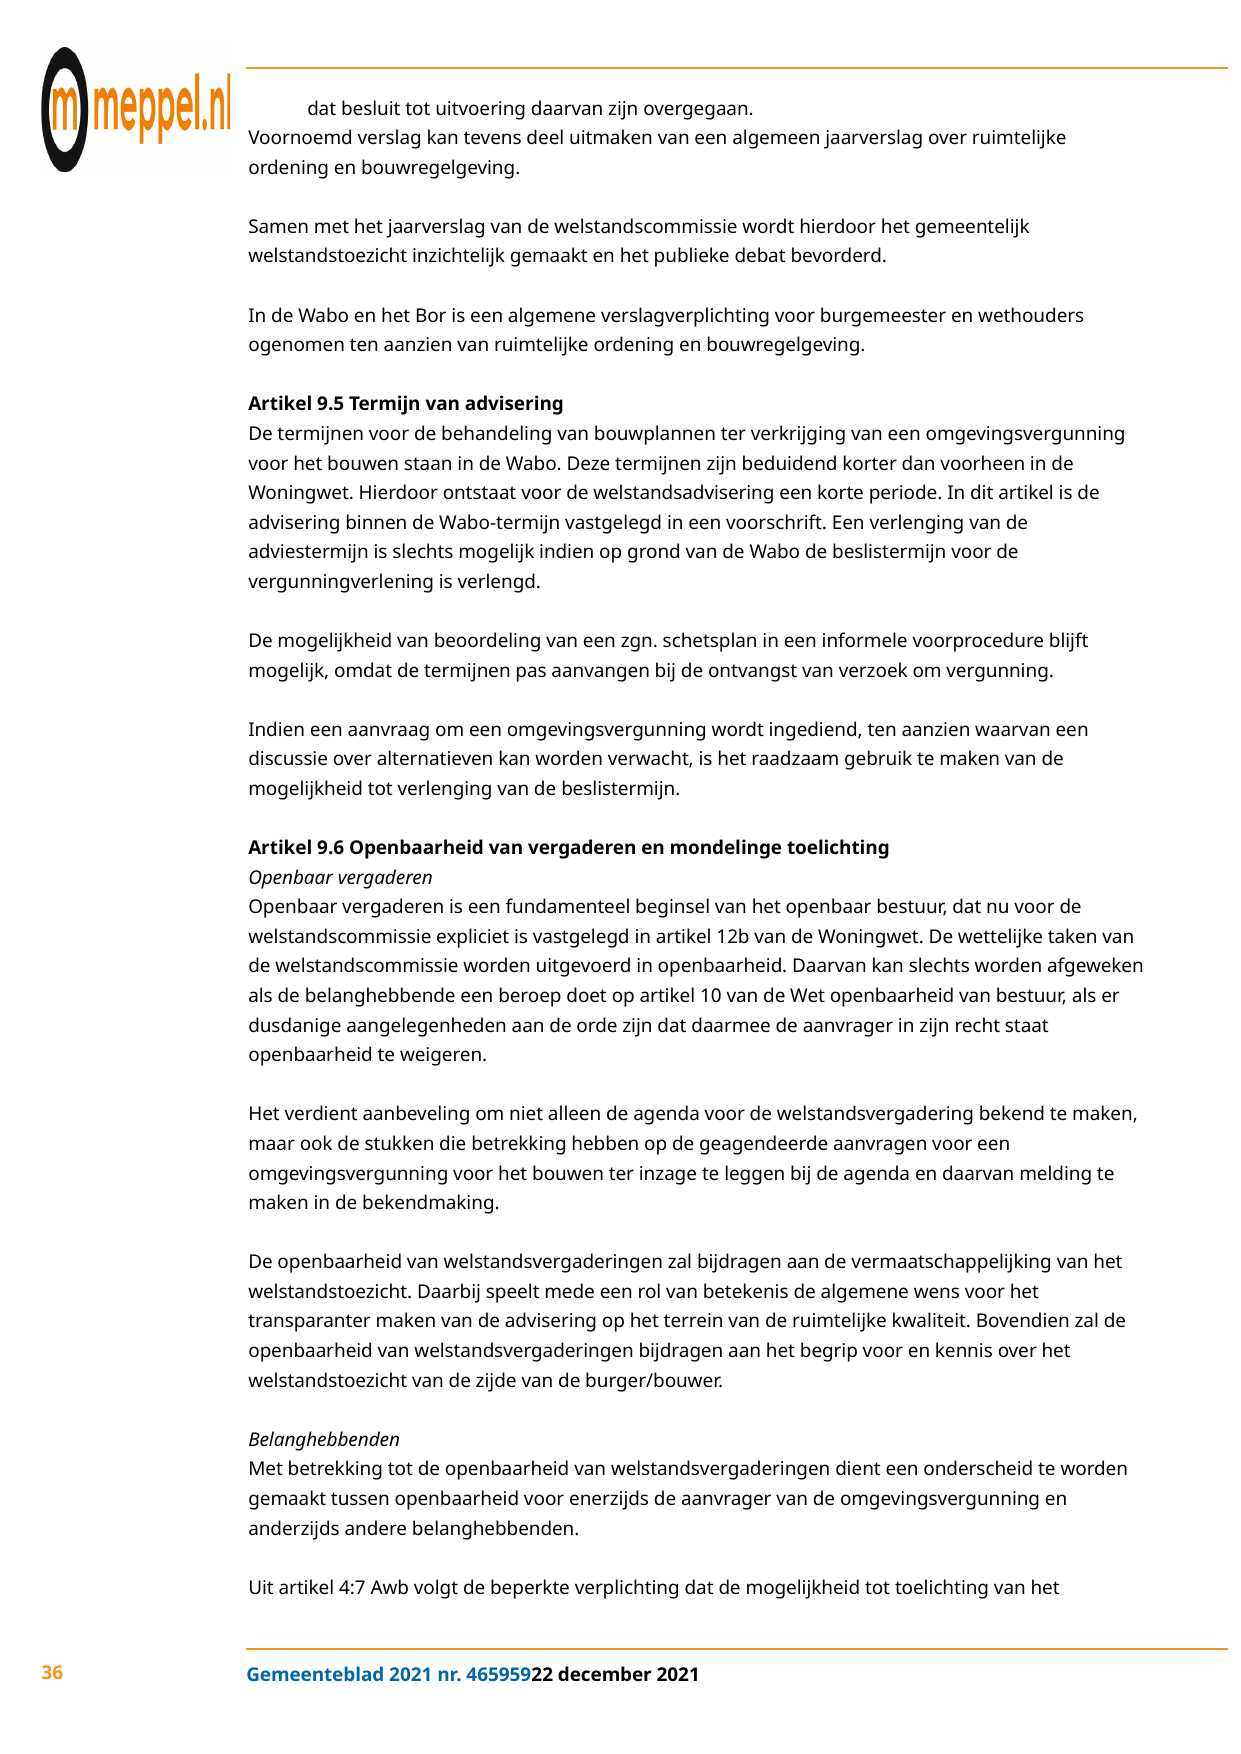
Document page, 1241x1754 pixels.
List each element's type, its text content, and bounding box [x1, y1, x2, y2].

text Uit artikel 4:7 Awb volgt de beperkte verplichting dat de mogelijkheid tot toelichting van het [248, 1574, 1152, 1600]
text Indien een aanvraag om een omgevingsvergunning wordt ingediend, ten aanzien waarvan een discussie over alternatieven kan worden verwacht, is het raadzaam gebruik te maken van de mogelijkheid tot verlenging van de beslistermijn. [248, 716, 1152, 801]
text Openbaar vergaderen is een fundamenteel beginsel van het openbaar bestuur, dat nu voor de welstandscommissie expliciet is vastgelegd in artikel 12b van de Woningwet. De wettelijke taken van de welstandscommissie worden uitgevoerd in openbaarheid. Daarvan kan slechts worden afgeweken als de belanghebbende een beroep doet op artikel 10 van de Wet openbaarheid van bestuur, als er dusdanige aangelegenheden aan de orde zijn dat daarmee de aanvrager in zijn recht staat openbaarheid te weigeren. [248, 893, 1152, 1067]
text De mogelijkheid van beoordeling van een zgn. schetsplan in een informele voorprocedure blijft mogelijk, omdat de termijnen pas aanvangen bij de ontvangst van verzoek om vergunning. [248, 627, 1152, 683]
picture [41, 47, 231, 172]
list dat besluit tot uitvoering daarvan zijn overgegaan. [248, 95, 1152, 121]
text In de Wabo en het Bor is een algemene verslagverplichting voor burgemeester en wethouders ogenomen ten aanzien van ruimtelijke ordening en bouwregelgeving. [248, 302, 1152, 357]
text Artikel 9.5 Termijn van advisering [248, 391, 1152, 416]
text Voornoemd verslag kan tevens deel uitmaken van een algemeen jaarverslag over ruimtelijke ordening en bouwregelgeving. [248, 124, 1152, 180]
text De termijnen voor de behandeling van bouwplannen ter verkrijging van een omgevingsvergunning voor het bouwen staan in de Wabo. Deze termijnen zijn beduidend korter dan voorheen in de Woningwet. Hierdoor ontstaat voor de welstandsadvisering een korte periode. In dit artikel is de advisering binnen de Wabo-termijn vastgelegd in een voorschrift. Een verlenging van de adviestermijn is slechts mogelijk indien op grond van de Wabo de beslistermijn voor de vergunningverlening is verlengd. [248, 420, 1152, 594]
text De openbaarheid van welstandsvergaderingen zal bijdragen aan de vermaatschappelijking van het welstandstoezicht. Daarbij speelt mede een rol van betekenis de algemene wens voor het transparanter maken van de advisering op het terrein van de ruimtelijke kwaliteit. Bovendien zal de openbaarheid van welstandsvergaderingen bijdragen aan het begrip voor en kennis over het welstandstoezicht van de zijde van de burger/bouwer. [248, 1248, 1152, 1393]
text Openbaar vergaderen [248, 864, 1152, 890]
text Samen met het jaarverslag van de welstandscommissie wordt hierdoor het gemeentelijk welstandstoezicht inzichtelijk gemaakt en het publieke debat bevorderd. [248, 213, 1152, 268]
text Het verdient aanbeveling om niet alleen de agenda voor de welstandsvergadering bekend te maken, maar ook de stukken die betrekking hebben op de geagendeerde aanvragen voor een omgevingsvergunning voor het bouwen ter inzage te leggen bij de agenda en daarvan melding te maken in de bekendmaking. [248, 1101, 1152, 1215]
text Artikel 9.6 Openbaarheid van vergaderen en mondelinge toelichting [248, 834, 1152, 860]
text Met betrekking tot de openbaarheid van welstandsvergaderingen dient een onderscheid te worden gemaakt tussen openbaarheid voor enerzijds de aanvrager van de omgevingsvergunning en anderzijds andere belanghebbenden. [248, 1456, 1152, 1541]
text Belanghebbenden [248, 1426, 1152, 1452]
